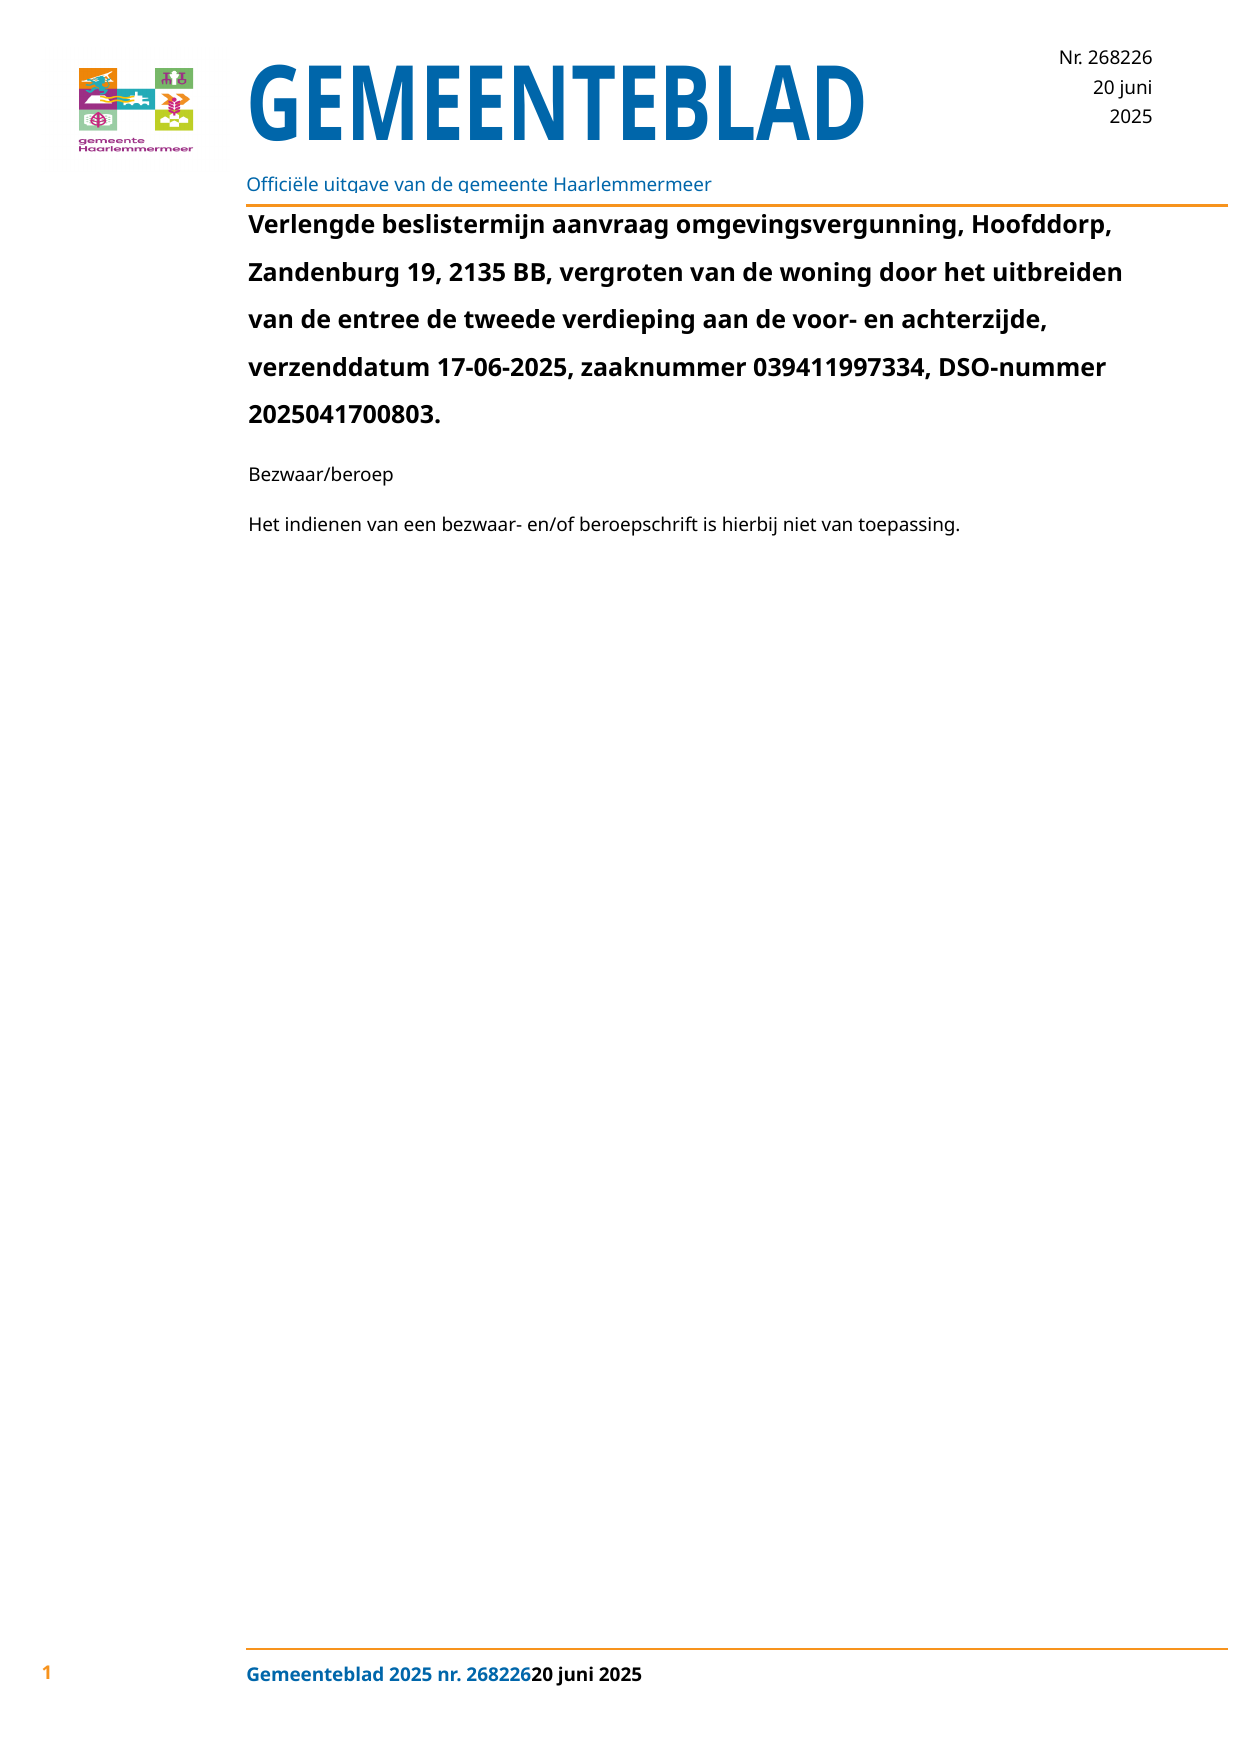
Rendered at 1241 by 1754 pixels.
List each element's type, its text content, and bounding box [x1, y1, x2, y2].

text Verlengde beslistermijn aanvraag omgevingsvergunning, Hoofddorp, Zandenburg 19, 2135 BB, vergroten van de woning door het uitbreiden van de entree de tweede verdieping aan de voor- en achterzijde, verzenddatum 17-06-2025, zaaknummer 039411997334, DSO-nummer 2025041700803. [248, 207, 1152, 431]
text Het indienen van een bezwaar- en/of beroepschrift is hierbij niet van toepassing. [248, 511, 1152, 537]
text Bezwaar/beroep [248, 461, 1152, 486]
picture [41, 47, 231, 172]
